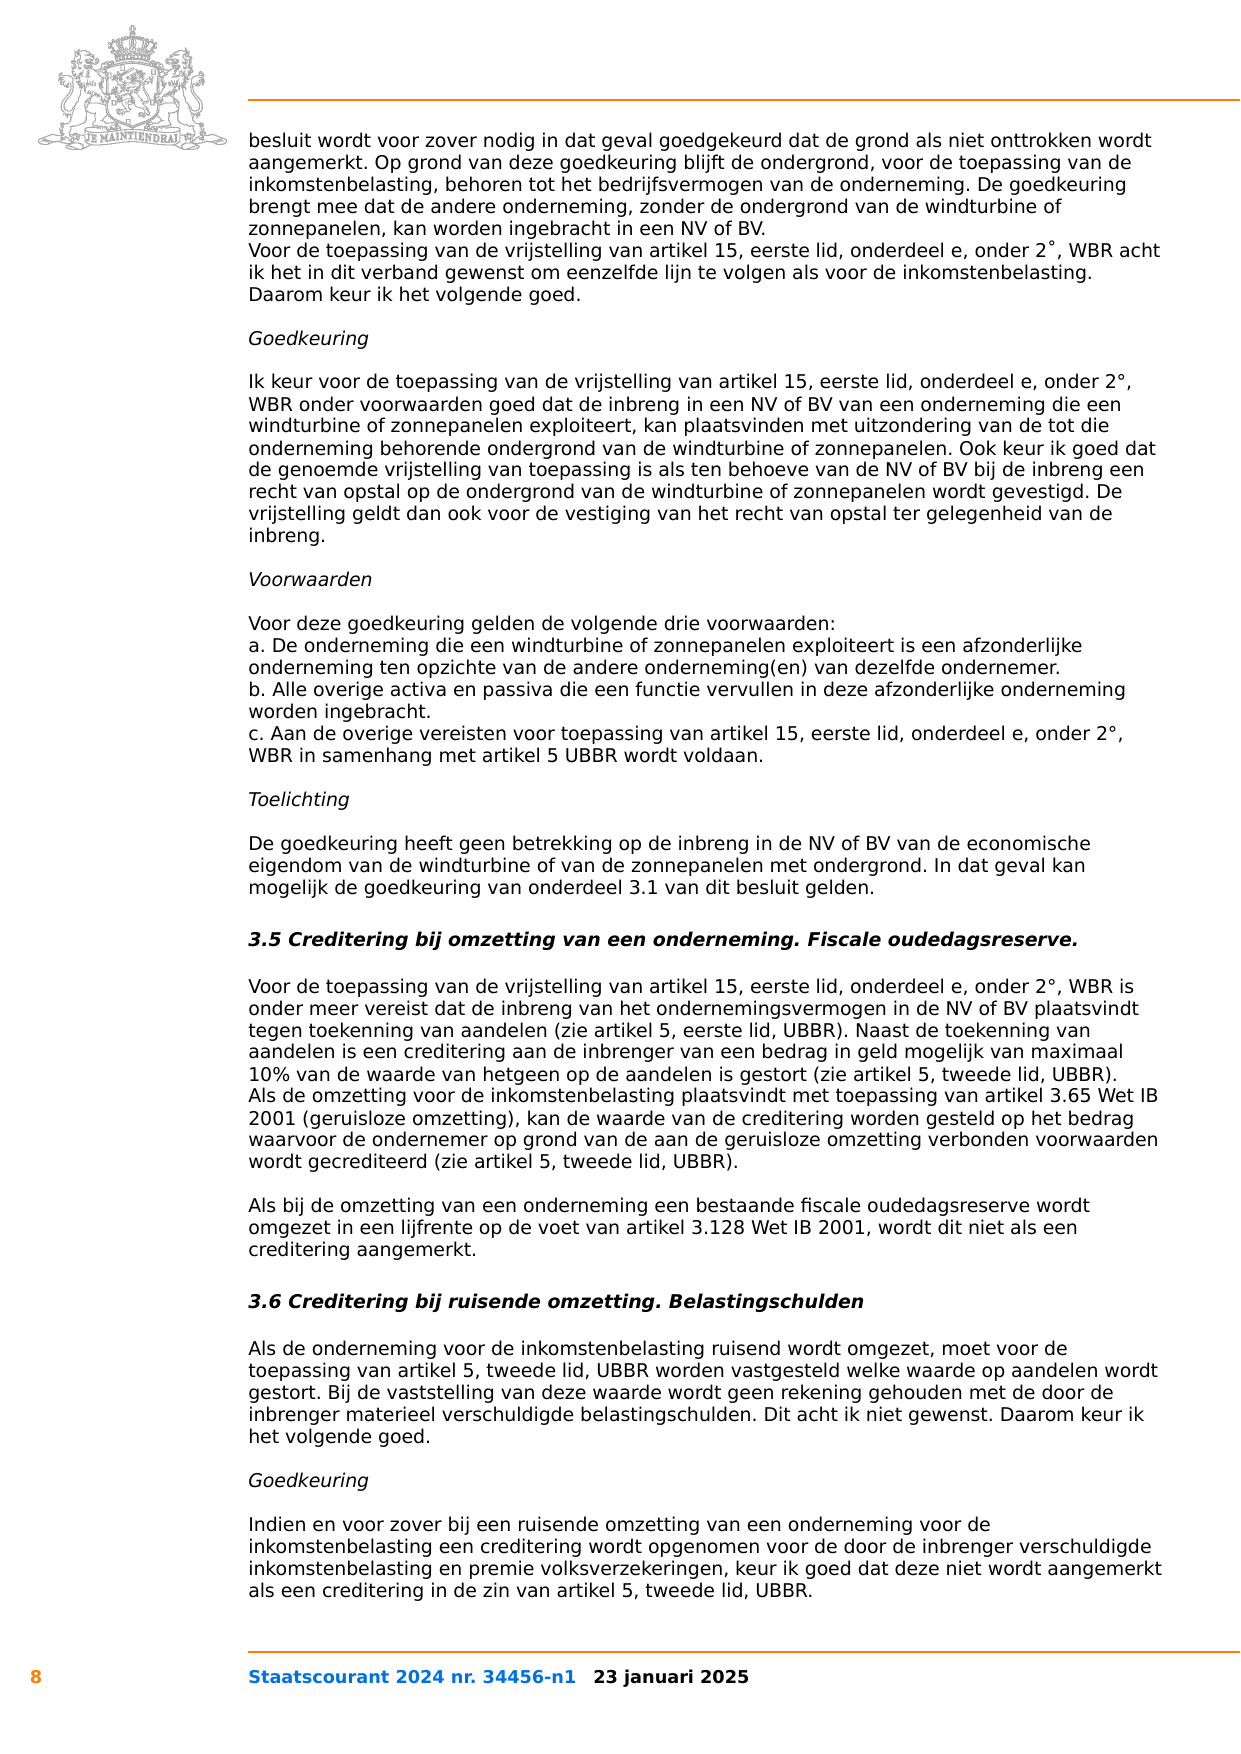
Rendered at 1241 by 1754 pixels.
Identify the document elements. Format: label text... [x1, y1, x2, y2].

text Indien en voor zover bij een ruisende omzetting van een onderneming voor de inkomstenbelasting een creditering wordt opgenomen voor de door de inbrenger verschuldigde inkomstenbelasting en premie volksverzekeringen, keur ik goed dat deze niet wordt aangemerkt als een creditering in de zin van artikel 5, tweede lid, UBBR. [248, 1514, 1163, 1602]
picture [38, 25, 227, 150]
text Voor de toepassing van de vrijstelling van artikel 15, eerste lid, onderdeel e, onder 2°, WBR is onder meer vereist dat de inbreng van het ondernemingsvermogen in de NV of BV plaatsvindt tegen toekenning van aandelen (zie artikel 5, eerste lid, UBBR). Naast de toekenning van aandelen is een creditering aan de inbrenger van een bedrag in geld mogelijk van maximaal 10% van de waarde van hetgeen op de aandelen is gestort (zie artikel 5, tweede lid, UBBR). [248, 976, 1163, 1085]
text Voor deze goedkeuring gelden de volgende drie voorwaarden: [248, 613, 1163, 635]
text a. De onderneming die een windturbine of zonnepanelen exploiteert is een afzonderlijke onderneming ten opzichte van de andere onderneming(en) van dezelfde ondernemer. [248, 635, 1163, 679]
text Ik keur voor de toepassing van de vrijstelling van artikel 15, eerste lid, onderdeel e, onder 2°, WBR onder voorwaarden goed dat de inbreng in een NV of BV van een onderneming die een windturbine of zonnepanelen exploiteert, kan plaatsvinden met uitzondering van de tot die onderneming behorende ondergrond van de windturbine of zonnepanelen. Ook keur ik goed dat de genoemde vrijstelling van toepassing is als ten behoeve van de NV of BV bij de inbreng een recht van opstal op de ondergrond van de windturbine of zonnepanelen wordt gevestigd. De vrijstelling geldt dan ook voor de vestiging van het recht van opstal ter gelegenheid van de inbreng. [248, 371, 1163, 547]
subtitle 3.6 Creditering bij ruisende omzetting. Belastingschulden [248, 1291, 1163, 1313]
subtitle Toelichting [248, 789, 1163, 811]
text b. Alle overige activa en passiva die een functie vervullen in deze afzonderlijke onderneming worden ingebracht. [248, 679, 1163, 723]
subtitle Goedkeuring [248, 1470, 1163, 1492]
subtitle 3.5 Creditering bij omzetting van een onderneming. Fiscale oudedagsreserve. [248, 928, 1163, 951]
text c. Aan de overige vereisten voor toepassing van artikel 15, eerste lid, onderdeel e, onder 2°, WBR in samenhang met artikel 5 UBBR wordt voldaan. [248, 723, 1163, 767]
text Als de onderneming voor de inkomstenbelasting ruisend wordt omgezet, moet voor de toepassing van artikel 5, tweede lid, UBBR worden vastgesteld welke waarde op aandelen wordt gestort. Bij de vaststelling van deze waarde wordt geen rekening gehouden met de door de inbrenger materieel verschuldigde belastingschulden. Dit acht ik niet gewenst. Daarom keur ik het volgende goed. [248, 1338, 1163, 1448]
text besluit wordt voor zover nodig in dat geval goedgekeurd dat de grond als niet onttrokken wordt aangemerkt. Op grond van deze goedkeuring blijft de ondergrond, voor de toepassing van de inkomstenbelasting, behoren tot het bedrijfsvermogen van de onderneming. De goedkeuring brengt mee dat de andere onderneming, zonder de ondergrond van de windturbine of zonnepanelen, kan worden ingebracht in een NV of BV. [248, 130, 1163, 240]
text De goedkeuring heeft geen betrekking op de inbreng in de NV of BV van de economische eigendom van de windturbine of van de zonnepanelen met ondergrond. In dat geval kan mogelijk de goedkeuring van onderdeel 3.1 van dit besluit gelden. [248, 833, 1163, 898]
subtitle Voorwaarden [248, 569, 1163, 591]
text Als bij de omzetting van een onderneming een bestaande fiscale oudedagsreserve wordt omgezet in een lijfrente op de voet van artikel 3.128 Wet IB 2001, wordt dit niet als een creditering aangemerkt. [248, 1195, 1163, 1261]
text Voor de toepassing van de vrijstelling van artikel 15, eerste lid, onderdeel e, onder 2˚, WBR acht ik het in dit verband gewenst om eenzelfde lijn te volgen als voor de inkomstenbelasting. Daarom keur ik het volgende goed. [248, 240, 1163, 306]
text Als de omzetting voor de inkomstenbelasting plaatsvindt met toepassing van artikel 3.65 Wet IB 2001 (geruisloze omzetting), kan de waarde van de creditering worden gesteld op het bedrag waarvoor de ondernemer op grond van de aan de geruisloze omzetting verbonden voorwaarden wordt gecrediteerd (zie artikel 5, tweede lid, UBBR). [248, 1085, 1163, 1173]
subtitle Goedkeuring [248, 328, 1163, 349]
